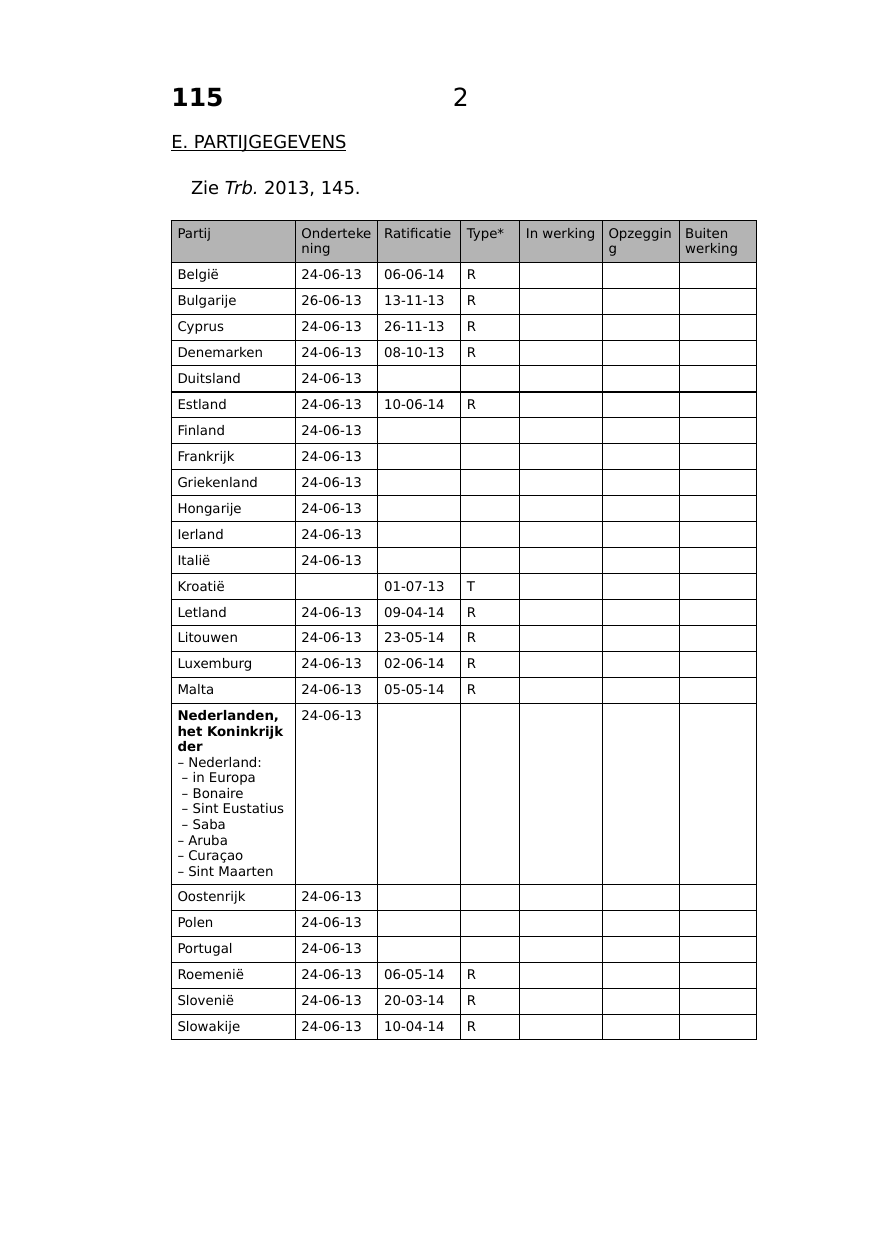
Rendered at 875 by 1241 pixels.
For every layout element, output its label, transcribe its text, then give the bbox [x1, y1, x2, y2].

table_cell [603, 626, 679, 651]
table_cell R [461, 263, 519, 288]
table_cell 24-06-13 [296, 315, 377, 339]
table_cell Kroatië [172, 574, 295, 599]
table_cell 13-11-13 [378, 289, 460, 313]
table_cell [461, 444, 519, 469]
table_cell Bulgarije [172, 289, 295, 313]
table_cell R [461, 989, 519, 1013]
table_cell [520, 341, 602, 365]
table_cell [680, 801, 756, 817]
table_cell [461, 548, 519, 573]
table_cell 24-06-13 [296, 937, 377, 962]
table_cell [461, 801, 519, 817]
table_cell Hongarije [172, 496, 295, 521]
table_cell R [461, 963, 519, 987]
table_header Buiten werking [680, 221, 756, 262]
table_cell [603, 470, 679, 495]
table_cell [603, 786, 679, 801]
table_cell [603, 817, 679, 832]
table_cell 24-06-13 [296, 470, 377, 495]
table_cell 02-06-14 [378, 652, 460, 677]
table_cell [520, 522, 602, 547]
table_cell – Sint Maarten [172, 864, 295, 884]
table_cell 24-06-13 [296, 341, 377, 365]
table_cell 20-03-14 [378, 989, 460, 1013]
table_cell [520, 496, 602, 521]
table_cell [461, 366, 519, 391]
table_cell [378, 470, 460, 495]
table_cell Luxemburg [172, 652, 295, 677]
table_cell 01-07-13 [378, 574, 460, 599]
table_header Ratificatie [378, 221, 460, 262]
table_cell [520, 574, 602, 599]
table_cell [461, 833, 519, 848]
table_cell [461, 937, 519, 962]
table_cell 24-06-13 [296, 496, 377, 521]
table_cell [296, 801, 377, 817]
table_cell [680, 600, 756, 625]
table_cell Malta [172, 678, 295, 703]
table_cell 23-05-14 [378, 626, 460, 651]
table_cell 24-06-13 [296, 963, 377, 987]
table_cell [378, 937, 460, 962]
table_cell [520, 418, 602, 443]
table_cell [461, 848, 519, 863]
table_cell Oostenrijk [172, 885, 295, 910]
table_cell [603, 704, 679, 755]
table_cell [603, 263, 679, 288]
table_cell [520, 989, 602, 1013]
table_cell 24-06-13 [296, 678, 377, 703]
table_cell 24-06-13 [296, 366, 377, 391]
table_cell [520, 263, 602, 288]
table_cell [520, 864, 602, 884]
table_cell [520, 937, 602, 962]
table_cell [461, 496, 519, 521]
table_cell [603, 522, 679, 547]
table_cell [680, 963, 756, 987]
table_cell [520, 755, 602, 770]
table_cell [461, 786, 519, 801]
table_cell [378, 911, 460, 936]
table_header Type* [461, 221, 519, 262]
table_cell [378, 755, 460, 770]
table_cell 26-06-13 [296, 289, 377, 313]
table_cell [680, 366, 756, 391]
table_cell [603, 770, 679, 786]
table_cell [680, 341, 756, 365]
table_cell [603, 911, 679, 936]
table_cell [378, 548, 460, 573]
table_cell R [461, 315, 519, 339]
table_cell 24-06-13 [296, 885, 377, 910]
table_cell 26-11-13 [378, 315, 460, 339]
table_cell [520, 626, 602, 651]
table_cell 24-06-13 [296, 522, 377, 547]
table_cell R [461, 626, 519, 651]
table_cell België [172, 263, 295, 288]
table_cell 24-06-13 [296, 548, 377, 573]
table_cell [461, 911, 519, 936]
table_cell [603, 864, 679, 884]
table_cell [603, 989, 679, 1013]
table_cell 24-06-13 [296, 263, 377, 288]
table_cell Litouwen [172, 626, 295, 651]
table_cell [603, 1015, 679, 1039]
table_cell [680, 444, 756, 469]
table_cell – in Europa [172, 770, 295, 786]
table_cell – Aruba [172, 833, 295, 848]
table_cell [461, 770, 519, 786]
table_cell R [461, 1015, 519, 1039]
table_cell [680, 652, 756, 677]
table_cell [378, 418, 460, 443]
table_cell [680, 393, 756, 417]
table_cell [603, 678, 679, 703]
table_cell [296, 786, 377, 801]
table_cell Griekenland [172, 470, 295, 495]
table_cell [296, 817, 377, 832]
table_cell [680, 885, 756, 910]
table_cell [296, 755, 377, 770]
table_cell [378, 833, 460, 848]
table_cell [603, 755, 679, 770]
table_cell [378, 704, 460, 755]
table_cell [680, 289, 756, 313]
table_cell [296, 833, 377, 848]
table_cell [603, 548, 679, 573]
table_cell [680, 911, 756, 936]
table_cell [520, 817, 602, 832]
table_cell [378, 522, 460, 547]
table_cell 24-06-13 [296, 444, 377, 469]
table_header In werking [520, 221, 602, 262]
table_cell R [461, 652, 519, 677]
table_cell [603, 574, 679, 599]
table_cell [296, 770, 377, 786]
text Zie Trb. 2013, 145. [171, 178, 756, 198]
table_cell [520, 911, 602, 936]
table_cell [461, 418, 519, 443]
table_cell Letland [172, 600, 295, 625]
table_cell [520, 652, 602, 677]
table_cell [603, 444, 679, 469]
table_cell [461, 470, 519, 495]
table_cell [603, 937, 679, 962]
table_cell [520, 548, 602, 573]
table_cell [603, 496, 679, 521]
table_cell [520, 1015, 602, 1039]
subtitle E. PARTIJGEGEVENS [171, 132, 756, 153]
table_cell [680, 937, 756, 962]
table_cell [680, 755, 756, 770]
table_cell [603, 289, 679, 313]
table_cell [520, 786, 602, 801]
table_cell [680, 626, 756, 651]
table_cell [603, 393, 679, 417]
table_cell [461, 885, 519, 910]
table_cell [680, 263, 756, 288]
table_cell 10-06-14 [378, 393, 460, 417]
table_cell Slovenië [172, 989, 295, 1013]
table_cell [520, 833, 602, 848]
table_cell 06-06-14 [378, 263, 460, 288]
table_cell [603, 848, 679, 863]
table_cell [603, 801, 679, 817]
table_cell R [461, 289, 519, 313]
table_cell – Bonaire [172, 786, 295, 801]
table_cell [680, 848, 756, 863]
table_cell [680, 817, 756, 832]
table_cell [680, 574, 756, 599]
table_cell 24-06-13 [296, 911, 377, 936]
table_cell [378, 496, 460, 521]
table_cell 24-06-13 [296, 600, 377, 625]
table_cell [680, 833, 756, 848]
table_cell 24-06-13 [296, 626, 377, 651]
table_cell [680, 704, 756, 755]
table_cell 09-04-14 [378, 600, 460, 625]
table_cell [520, 289, 602, 313]
table_cell Portugal [172, 937, 295, 962]
table_cell Polen [172, 911, 295, 936]
table_cell Nederlanden, het Koninkrijk der [172, 704, 295, 755]
table_cell Slowakije [172, 1015, 295, 1039]
table_cell 24-06-13 [296, 1015, 377, 1039]
table_cell [603, 963, 679, 987]
table_cell [378, 885, 460, 910]
table_cell [520, 885, 602, 910]
table_cell [461, 864, 519, 884]
table_cell Duitsland [172, 366, 295, 391]
table_cell [378, 770, 460, 786]
table_cell [680, 522, 756, 547]
table_cell [520, 315, 602, 339]
table_cell [520, 393, 602, 417]
table_cell [378, 786, 460, 801]
table_cell [603, 885, 679, 910]
table_cell [520, 770, 602, 786]
table_cell 24-06-13 [296, 704, 377, 755]
table_cell [296, 864, 377, 884]
table_cell Cyprus [172, 315, 295, 339]
table_cell 08-10-13 [378, 341, 460, 365]
table_cell Finland [172, 418, 295, 443]
table_cell Ierland [172, 522, 295, 547]
table_cell [680, 1015, 756, 1039]
table_cell 24-06-13 [296, 393, 377, 417]
table_cell [603, 341, 679, 365]
table_header Ondertekening [296, 221, 377, 262]
table_cell [603, 315, 679, 339]
table_cell [378, 444, 460, 469]
table_cell [520, 801, 602, 817]
table_cell [603, 600, 679, 625]
table_cell [296, 848, 377, 863]
table_cell 24-06-13 [296, 418, 377, 443]
table_cell – Curaçao [172, 848, 295, 863]
table_cell [680, 770, 756, 786]
table_cell [680, 418, 756, 443]
table_cell [296, 574, 377, 599]
table_cell [461, 704, 519, 755]
table_cell [603, 366, 679, 391]
table_cell 05-05-14 [378, 678, 460, 703]
table_cell 10-04-14 [378, 1015, 460, 1039]
table_cell [520, 600, 602, 625]
table_cell – Nederland: [172, 755, 295, 770]
table_cell [378, 848, 460, 863]
table_cell Denemarken [172, 341, 295, 365]
table_cell T [461, 574, 519, 599]
table_cell [603, 418, 679, 443]
table_cell Frankrijk [172, 444, 295, 469]
table_cell R [461, 678, 519, 703]
table_cell Italië [172, 548, 295, 573]
table_cell [520, 444, 602, 469]
table_cell Roemenië [172, 963, 295, 987]
table_cell Estland [172, 393, 295, 417]
table_cell R [461, 341, 519, 365]
table_cell [378, 864, 460, 884]
table_cell 24-06-13 [296, 989, 377, 1013]
table_cell [378, 801, 460, 817]
table_cell [680, 786, 756, 801]
table_cell R [461, 600, 519, 625]
table_cell – Saba [172, 817, 295, 832]
table_cell [680, 470, 756, 495]
table_cell [520, 704, 602, 755]
table_cell R [461, 393, 519, 417]
table_cell [461, 522, 519, 547]
table_cell 24-06-13 [296, 652, 377, 677]
table_cell [520, 963, 602, 987]
table_cell [520, 470, 602, 495]
table_cell [603, 833, 679, 848]
table_cell [603, 652, 679, 677]
table_cell [461, 817, 519, 832]
table_header Opzegging [603, 221, 679, 262]
table_cell [680, 548, 756, 573]
table_cell 06-05-14 [378, 963, 460, 987]
table_cell [520, 366, 602, 391]
table_cell – Sint Eustatius [172, 801, 295, 817]
table_cell [378, 817, 460, 832]
table_cell [680, 678, 756, 703]
table_cell [378, 366, 460, 391]
table_header Partij [172, 221, 295, 262]
table_cell [520, 678, 602, 703]
table_cell [520, 848, 602, 863]
table_cell [461, 755, 519, 770]
table_cell [680, 864, 756, 884]
table_cell [680, 989, 756, 1013]
table_cell [680, 315, 756, 339]
table_cell [680, 496, 756, 521]
